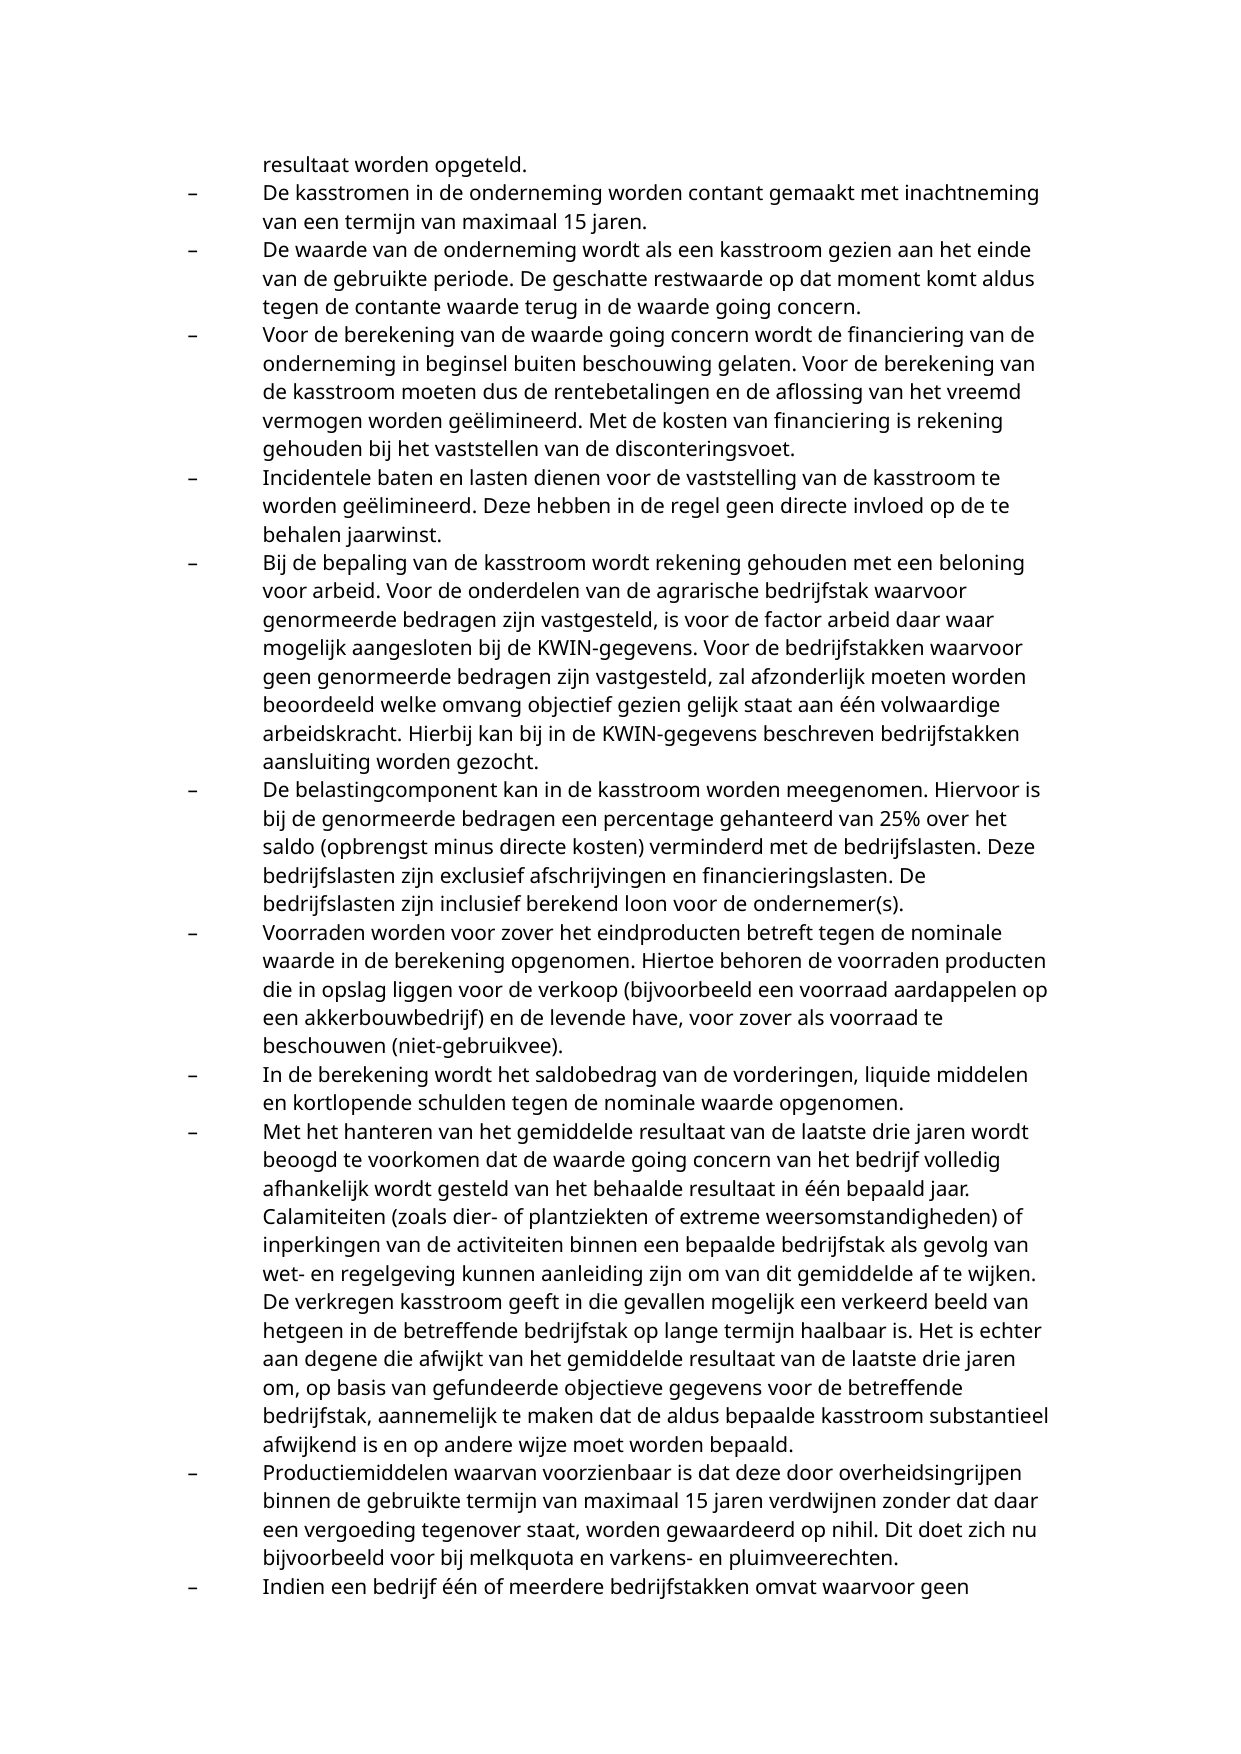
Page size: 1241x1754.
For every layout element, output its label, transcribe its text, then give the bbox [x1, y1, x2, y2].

list Incidentele baten en lasten dienen voor de vaststelling van de kasstroom te worden geëlimineerd. Deze hebben in de regel geen directe invloed op de te behalen jaarwinst. [187, 463, 1053, 548]
list De kasstromen in de onderneming worden contant gemaakt met inachtneming van een termijn van maximaal 15 jaren. [187, 178, 1053, 235]
list resultaat worden opgeteld. [187, 150, 1053, 178]
list Indien een bedrijf één of meerdere bedrijfstakken omvat waarvoor geen [187, 1572, 1053, 1600]
list Productiemiddelen waarvan voorzienbaar is dat deze door overheidsingrijpen binnen de gebruikte termijn van maximaal 15 jaren verdwijnen zonder dat daar een vergoeding tegenover staat, worden gewaardeerd op nihil. Dit doet zich nu bijvoorbeeld voor bij melkquota en varkens- en pluimveerechten. [187, 1458, 1053, 1572]
list Voor de berekening van de waarde going concern wordt de financiering van de onderneming in beginsel buiten beschouwing gelaten. Voor de berekening van de kasstroom moeten dus de rentebetalingen en de aflossing van het vreemd vermogen worden geëlimineerd. Met de kosten van financiering is rekening gehouden bij het vaststellen van de disconteringsvoet. [187, 321, 1053, 463]
list De belastingcomponent kan in de kasstroom worden meegenomen. Hiervoor is bij de genormeerde bedragen een percentage gehanteerd van 25% over het saldo (opbrengst minus directe kosten) verminderd met de bedrijfslasten. Deze bedrijfslasten zijn exclusief afschrijvingen en financieringslasten. De bedrijfslasten zijn inclusief berekend loon voor de ondernemer(s). [187, 776, 1053, 918]
list Bij de bepaling van de kasstroom wordt rekening gehouden met een beloning voor arbeid. Voor de onderdelen van de agrarische bedrijfstak waarvoor genormeerde bedragen zijn vastgesteld, is voor de factor arbeid daar waar mogelijk aangesloten bij de KWIN-gegevens. Voor de bedrijfstakken waarvoor geen genormeerde bedragen zijn vastgesteld, zal afzonderlijk moeten worden beoordeeld welke omvang objectief gezien gelijk staat aan één volwaardige arbeidskracht. Hierbij kan bij in de KWIN-gegevens beschreven bedrijfstakken aansluiting worden gezocht. [187, 548, 1053, 776]
list Met het hanteren van het gemiddelde resultaat van de laatste drie jaren wordt beoogd te voorkomen dat de waarde going concern van het bedrijf volledig afhankelijk wordt gesteld van het behaalde resultaat in één bepaald jaar. Calamiteiten (zoals dier- of plantziekten of extreme weersomstandigheden) of inperkingen van de activiteiten binnen een bepaalde bedrijfstak als gevolg van wet- en regelgeving kunnen aanleiding zijn om van dit gemiddelde af te wijken. De verkregen kasstroom geeft in die gevallen mogelijk een verkeerd beeld van hetgeen in de betreffende bedrijfstak op lange termijn haalbaar is. Het is echter aan degene die afwijkt van het gemiddelde resultaat van de laatste drie jaren om, op basis van gefundeerde objectieve gegevens voor de betreffende bedrijfstak, aannemelijk te maken dat de aldus bepaalde kasstroom substantieel afwijkend is en op andere wijze moet worden bepaald. [187, 1117, 1053, 1458]
list De waarde van de onderneming wordt als een kasstroom gezien aan het einde van de gebruikte periode. De geschatte restwaarde op dat moment komt aldus tegen de contante waarde terug in de waarde going concern. [187, 235, 1053, 321]
list Voorraden worden voor zover het eindproducten betreft tegen de nominale waarde in de berekening opgenomen. Hiertoe behoren de voorraden producten die in opslag liggen voor de verkoop (bijvoorbeeld een voorraad aardappelen op een akkerbouwbedrijf) en de levende have, voor zover als voorraad te beschouwen (niet-gebruikvee). [187, 918, 1053, 1060]
list In de berekening wordt het saldobedrag van de vorderingen, liquide middelen en kortlopende schulden tegen de nominale waarde opgenomen. [187, 1060, 1053, 1117]
